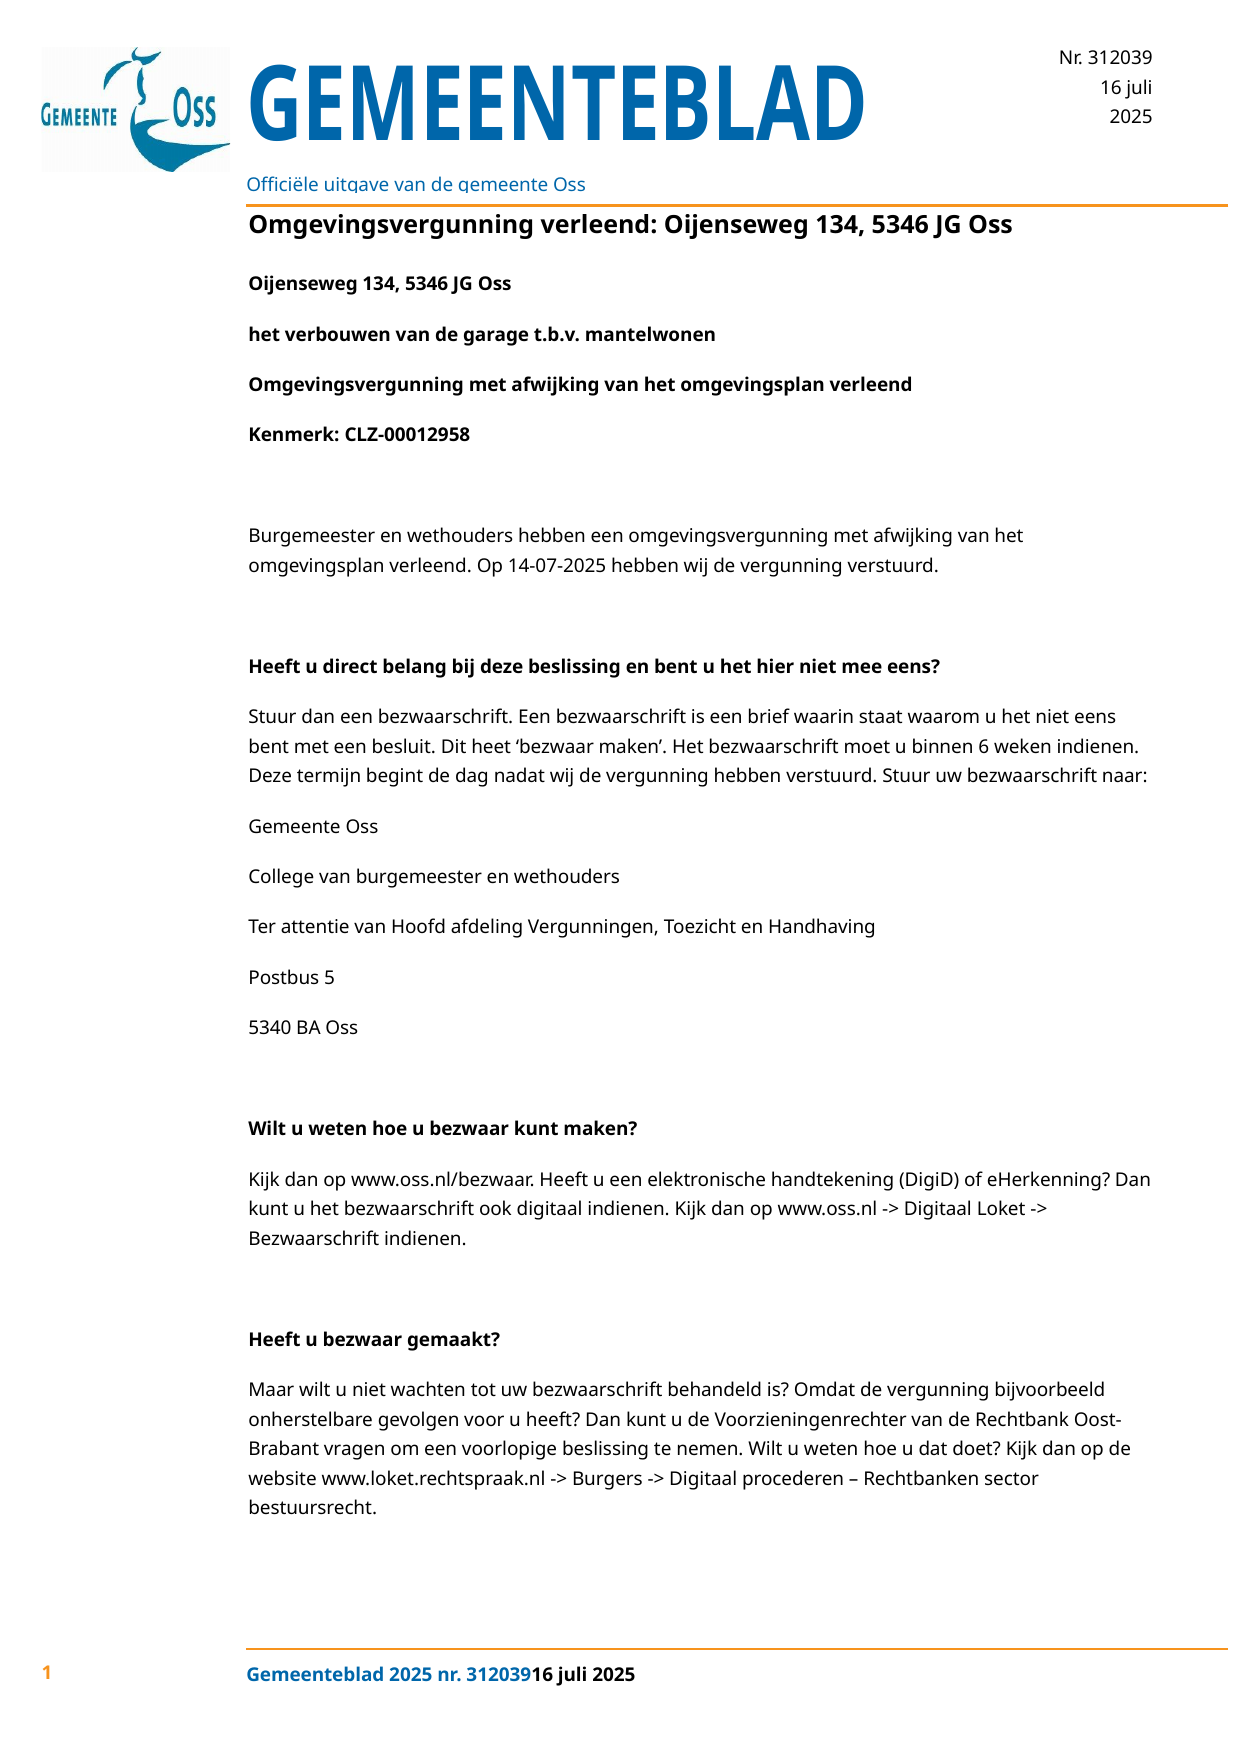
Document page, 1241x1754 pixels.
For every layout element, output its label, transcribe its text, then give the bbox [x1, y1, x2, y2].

text Omgevingsvergunning met afwijking van het omgevingsplan verleend [248, 371, 1152, 397]
text Burgemeester en wethouders hebben een omgevingsvergunning met afwijking van het omgevingsplan verleend. Op 14-07-2025 hebben wij de vergunning verstuurd. [248, 522, 1152, 578]
text Postbus 5 [248, 964, 1152, 990]
text Wilt u weten hoe u bezwaar kunt maken? [248, 1115, 1152, 1141]
text Heeft u direct belang bij deze beslissing en bent u het hier niet mee eens? [248, 653, 1152, 678]
text Omgevingsvergunning verleend: Oijenseweg 134, 5346 JG Oss [248, 207, 1152, 241]
text het verbouwen van de garage t.b.v. mantelwonen [248, 321, 1152, 346]
text Oijenseweg 134, 5346 JG Oss [248, 270, 1152, 296]
text College van burgemeester en wethouders [248, 863, 1152, 889]
text Gemeente Oss [248, 813, 1152, 838]
text Stuur dan een bezwaarschrift. Een bezwaarschrift is een brief waarin staat waarom u het niet eens bent met een besluit. Dit heet ‘bezwaar maken’. Het bezwaarschrift moet u binnen 6 weken indienen. Deze termijn begint de dag nadat wij de vergunning hebben verstuurd. Stuur uw bezwaarschrift naar: [248, 703, 1152, 788]
text Maar wilt u niet wachten tot uw bezwaarschrift behandeld is? Omdat de vergunning bijvoorbeeld onherstelbare gevolgen voor u heeft? Dan kunt u de Voorzieningenrechter van de Rechtbank Oost-Brabant vragen om een voorlopige beslissing te nemen. Wilt u weten hoe u dat doet? Kijk dan op de website www.loket.rechtspraak.nl -> Burgers -> Digitaal procederen – Rechtbanken sector bestuursrecht. [248, 1376, 1152, 1520]
text Heeft u bezwaar gemaakt? [248, 1326, 1152, 1351]
text Kenmerk: CLZ-00012958 [248, 422, 1152, 447]
text Ter attentie van Hoofd afdeling Vergunningen, Toezicht en Handhaving [248, 914, 1152, 939]
text Kijk dan op www.oss.nl/bezwaar. Heeft u een elektronische handtekening (DigiD) of eHerkenning? Dan kunt u het bezwaarschrift ook digitaal indienen. Kijk dan op www.oss.nl -> Digitaal Loket -> Bezwaarschrift indienen. [248, 1166, 1152, 1251]
picture [41, 47, 231, 172]
text 5340 BA Oss [248, 1014, 1152, 1040]
